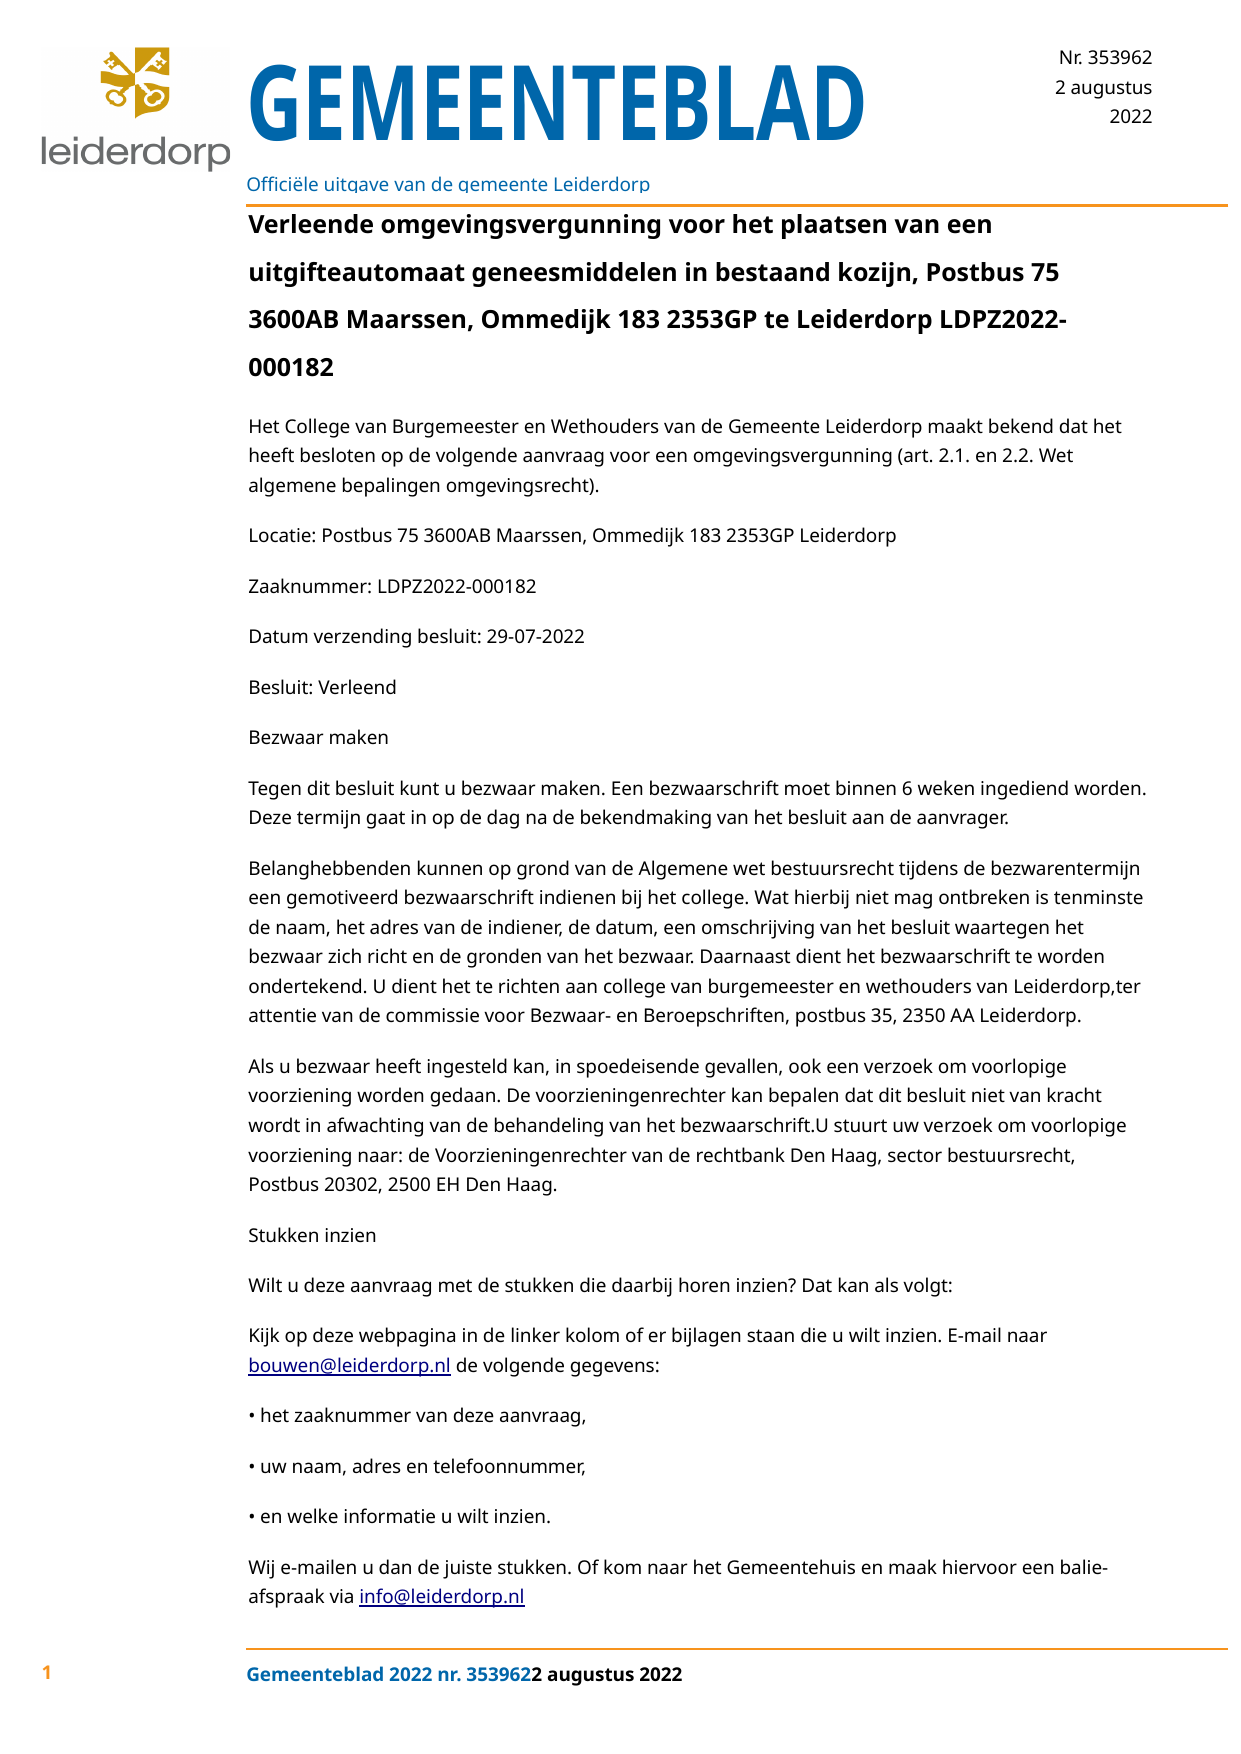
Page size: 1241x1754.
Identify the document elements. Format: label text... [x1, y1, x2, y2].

text Belanghebbenden kunnen op grond van de Algemene wet bestuursrecht tijdens de bezwarentermijn een gemotiveerd bezwaarschrift indienen bij het college. Wat hierbij niet mag ontbreken is tenminste de naam, het adres van de indiener, de datum, een omschrijving van het besluit waartegen het bezwaar zich richt en de gronden van het bezwaar. Daarnaast dient het bezwaarschrift te worden ondertekend. U dient het te richten aan college van burgemeester en wethouders van Leiderdorp,ter attentie van de commissie voor Bezwaar- en Beroepschriften, postbus 35, 2350 AA Leiderdorp. [248, 855, 1152, 1028]
text Bezwaar maken [248, 724, 1152, 750]
text Kijk op deze webpagina in de linker kolom of er bijlagen staan die u wilt inzien. E-mail naar bouwen@leiderdorp.nl de volgende gegevens: [248, 1323, 1152, 1378]
text • uw naam, adres en telefoonnummer, [248, 1453, 1152, 1479]
text • het zaaknummer van deze aanvraag, [248, 1403, 1152, 1428]
text Verleende omgevingsvergunning voor het plaatsen van een uitgifteautomaat geneesmiddelen in bestaand kozijn, Postbus 75 3600AB Maarssen, Ommedijk 183 2353GP te Leiderdorp LDPZ2022-000182 [248, 207, 1152, 384]
text Stukken inzien [248, 1222, 1152, 1248]
picture [41, 47, 231, 172]
text Besluit: Verleend [248, 674, 1152, 700]
text Locatie: Postbus 75 3600AB Maarssen, Ommedijk 183 2353GP Leiderdorp [248, 523, 1152, 548]
text Wilt u deze aanvraag met de stukken die daarbij horen inzien? Dat kan als volgt: [248, 1272, 1152, 1298]
text Zaaknummer: LDPZ2022-000182 [248, 573, 1152, 599]
text Het College van Burgemeester en Wethouders van de Gemeente Leiderdorp maakt bekend dat het heeft besloten op de volgende aanvraag voor een omgevingsvergunning (art. 2.1. en 2.2. Wet algemene bepalingen omgevingsrecht). [248, 413, 1152, 498]
text Wij e-mailen u dan de juiste stukken. Of kom naar het Gemeentehuis en maak hiervoor een balie-afspraak via info@leiderdorp.nl [248, 1554, 1152, 1609]
text • en welke informatie u wilt inzien. [248, 1503, 1152, 1529]
text Tegen dit besluit kunt u bezwaar maken. Een bezwaarschrift moet binnen 6 weken ingediend worden. Deze termijn gaat in op de dag na de bekendmaking van het besluit aan de aanvrager. [248, 775, 1152, 830]
text Datum verzending besluit: 29-07-2022 [248, 623, 1152, 649]
text Als u bezwaar heeft ingesteld kan, in spoedeisende gevallen, ook een verzoek om voorlopige voorziening worden gedaan. De voorzieningenrechter kan bepalen dat dit besluit niet van kracht wordt in afwachting van de behandeling van het bezwaarschrift.U stuurt uw verzoek om voorlopige voorziening naar: de Voorzieningenrechter van de rechtbank Den Haag, sector bestuursrecht, Postbus 20302, 2500 EH Den Haag. [248, 1053, 1152, 1197]
